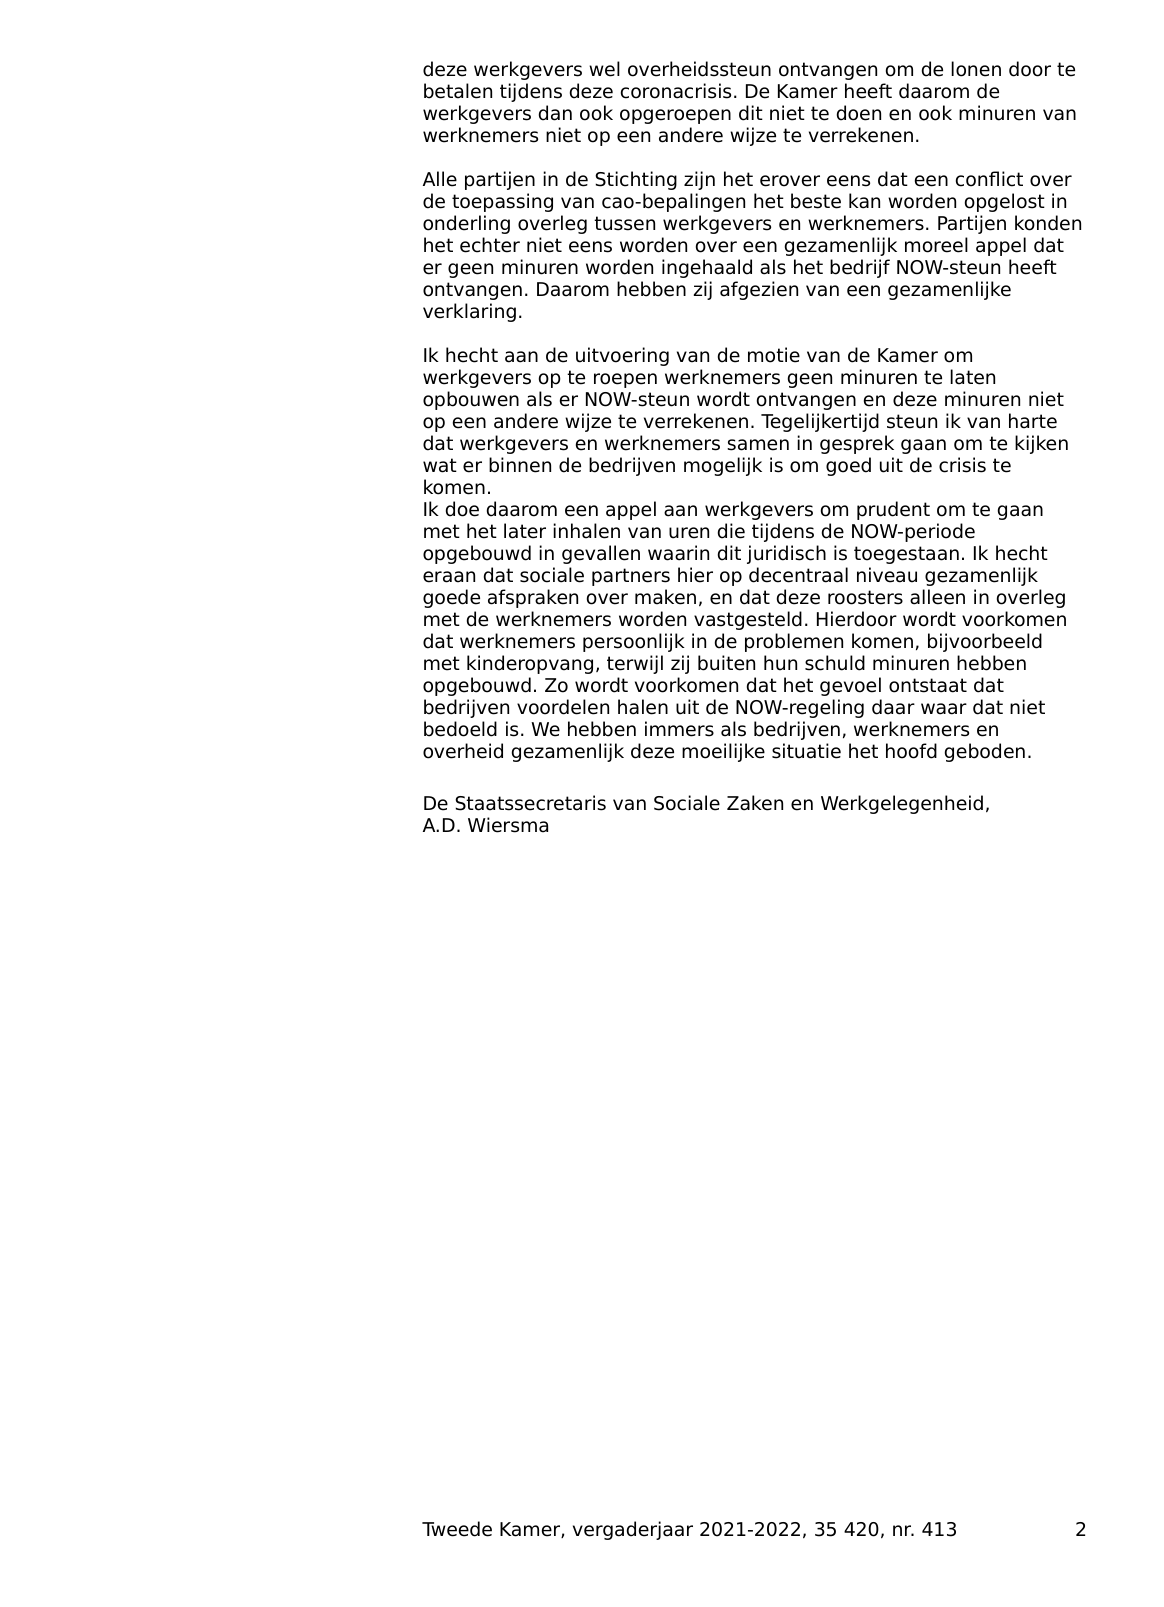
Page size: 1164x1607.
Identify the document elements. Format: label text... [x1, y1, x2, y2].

text Ik hecht aan de uitvoering van de motie van de Kamer om werkgevers op te roepen werknemers geen minuren te laten opbouwen als er NOW-steun wordt ontvangen en deze minuren niet op een andere wijze te verrekenen. Tegelijkertijd steun ik van harte dat werkgevers en werknemers samen in gesprek gaan om te kijken wat er binnen de bedrijven mogelijk is om goed uit de crisis te komen. [422, 345, 1087, 499]
text Alle partijen in de Stichting zijn het erover eens dat een conflict over de toepassing van cao-bepalingen het beste kan worden opgelost in onderling overleg tussen werkgevers en werknemers. Partijen konden het echter niet eens worden over een gezamenlijk moreel appel dat er geen minuren worden ingehaald als het bedrijf NOW-steun heeft ontvangen. Daarom hebben zij afgezien van een gezamenlijke verklaring. [422, 169, 1087, 323]
text Ik doe daarom een appel aan werkgevers om prudent om te gaan met het later inhalen van uren die tijdens de NOW-periode opgebouwd in gevallen waarin dit juridisch is toegestaan. Ik hecht eraan dat sociale partners hier op decentraal niveau gezamenlijk goede afspraken over maken, en dat deze roosters alleen in overleg met de werknemers worden vastgesteld. Hierdoor wordt voorkomen dat werknemers persoonlijk in de problemen komen, bijvoorbeeld met kinderopvang, terwijl zij buiten hun schuld minuren hebben opgebouwd. Zo wordt voorkomen dat het gevoel ontstaat dat bedrijven voordelen halen uit de NOW-regeling daar waar dat niet bedoeld is. We hebben immers als bedrijven, werknemers en overheid gezamenlijk deze moeilijke situatie het hoofd geboden. [422, 499, 1087, 763]
text deze werkgevers wel overheidssteun ontvangen om de lonen door te betalen tijdens deze coronacrisis. De Kamer heeft daarom de werkgevers dan ook opgeroepen dit niet te doen en ook minuren van werknemers niet op een andere wijze te verrekenen. [422, 59, 1087, 147]
text De Staatssecretaris van Sociale Zaken en Werkgelegenheid, A.D. Wiersma [422, 793, 1087, 837]
